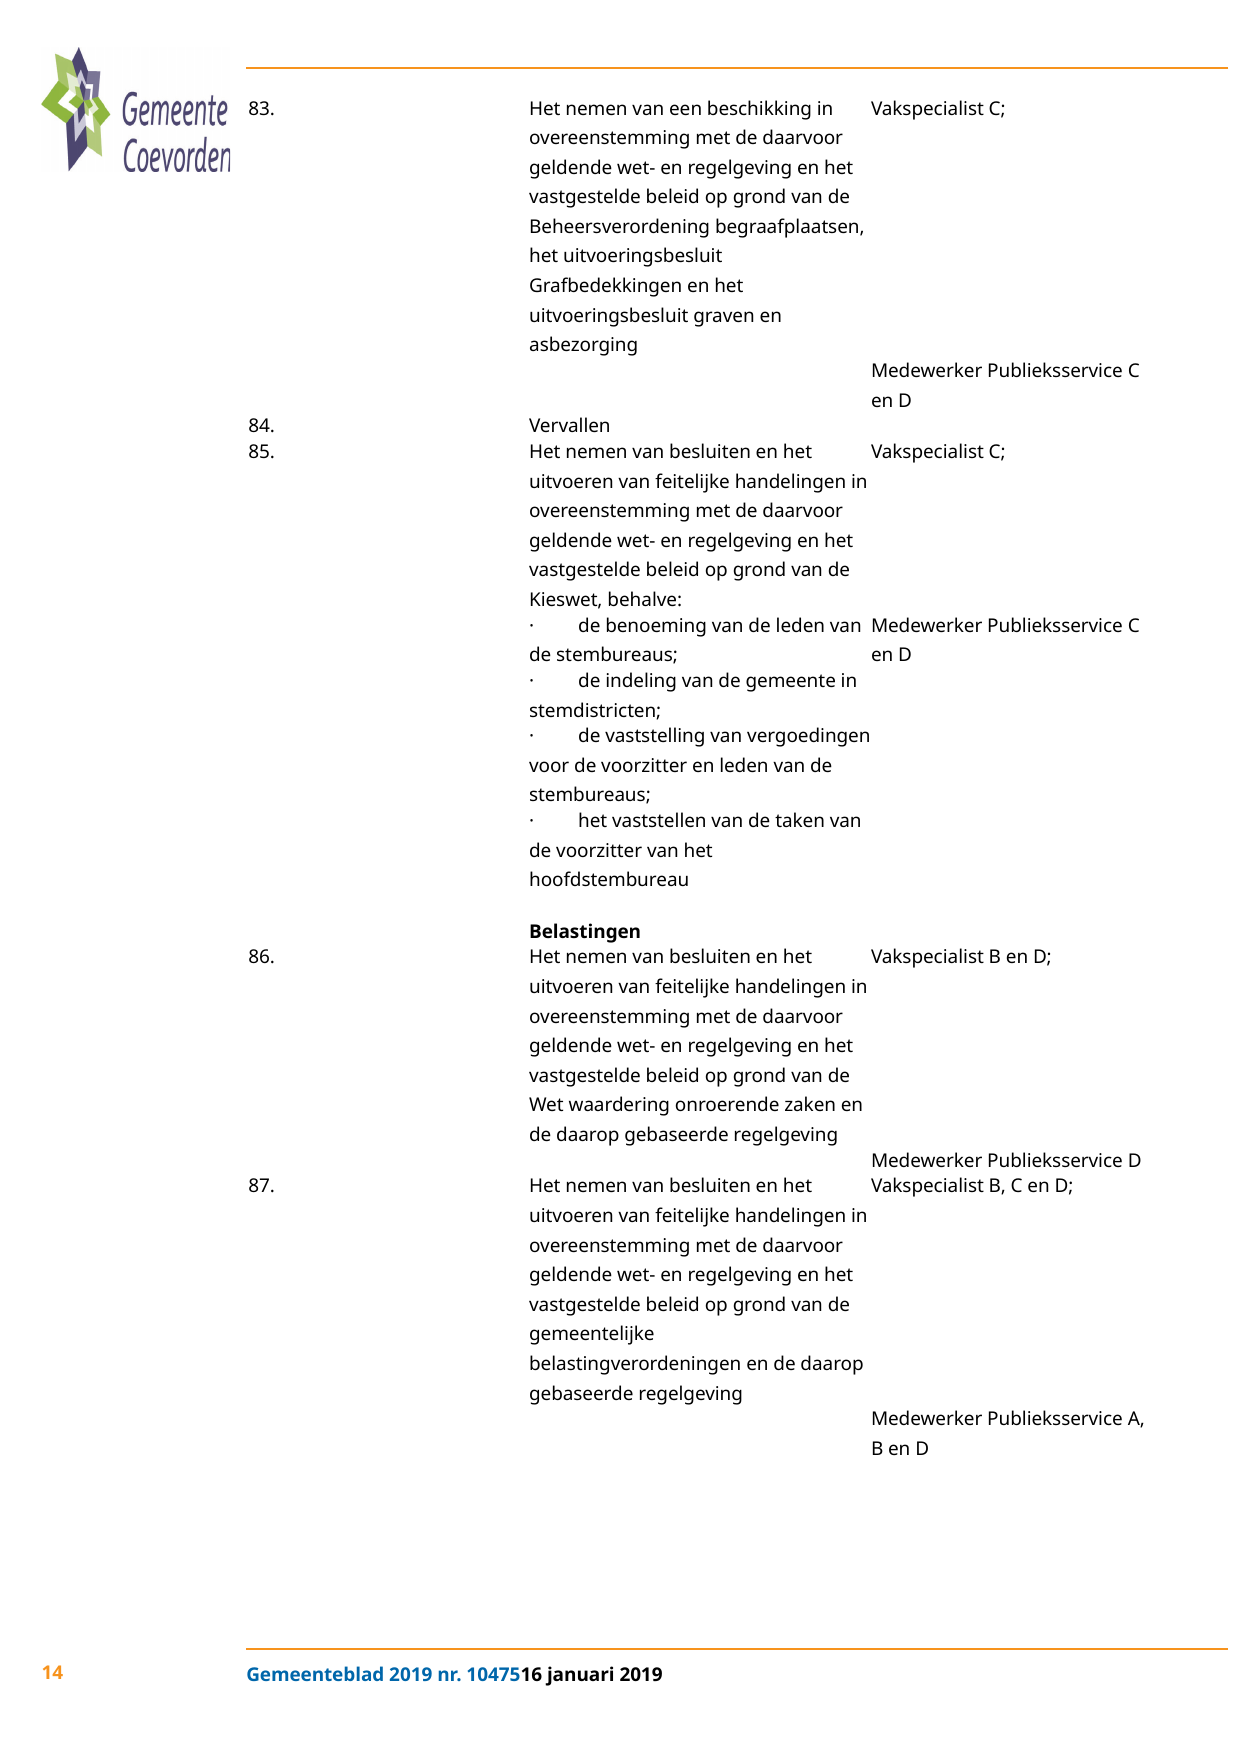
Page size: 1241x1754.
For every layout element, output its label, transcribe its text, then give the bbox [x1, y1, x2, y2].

table_cell [248, 357, 529, 412]
table_cell [248, 918, 529, 944]
table_cell Het nemen van besluiten en het uitvoeren van feitelijke handelingen in overeenstemming met de daarvoor geldende wet- en regelgeving en het vastgestelde beleid op grond van de Wet waardering onroerende zaken en de daarop gebaseerde regelgeving [529, 944, 871, 1147]
table_cell [871, 918, 1152, 944]
table_cell [529, 1406, 871, 1461]
table_cell · de vaststelling van vergoedingen voor de voorzitter en leden van de stembureaus; [529, 723, 871, 807]
table_cell Vakspecialist C; [871, 95, 1152, 357]
table_cell [871, 667, 1152, 722]
table_cell [248, 1406, 529, 1461]
table_cell Belastingen [529, 918, 871, 944]
table_cell Medewerker Publieksservice C en D [871, 612, 1152, 667]
table_cell [871, 723, 1152, 807]
table_cell Vakspecialist B, C en D; [871, 1173, 1152, 1406]
table_cell Vervallen [529, 413, 871, 438]
table_cell · de indeling van de gemeente in stemdistricten; [529, 667, 871, 722]
table_cell [529, 357, 871, 412]
table_cell · het vaststellen van de taken van de voorzitter van het hoofdstembureau [529, 808, 871, 892]
table_cell [248, 892, 1152, 918]
table_cell 86. [248, 944, 529, 1147]
table_cell [529, 1147, 871, 1173]
table_cell [248, 612, 529, 667]
table_cell 84. [248, 413, 529, 438]
table_cell 85. [248, 438, 529, 612]
table_cell [248, 723, 529, 807]
table_cell · de benoeming van de leden van de stembureaus; [529, 612, 871, 667]
table_cell Medewerker Publieksservice D [871, 1147, 1152, 1173]
table_cell [248, 667, 529, 722]
table_cell [871, 413, 1152, 438]
table_cell Het nemen van besluiten en het uitvoeren van feitelijke handelingen in overeenstemming met de daarvoor geldende wet- en regelgeving en het vastgestelde beleid op grond van de gemeentelijke belastingverordeningen en de daarop gebaseerde regelgeving [529, 1173, 871, 1406]
table_cell 83. [248, 95, 529, 357]
table_cell Het nemen van besluiten en het uitvoeren van feitelijke handelingen in overeenstemming met de daarvoor geldende wet- en regelgeving en het vastgestelde beleid op grond van de Kieswet, behalve: [529, 438, 871, 612]
table_cell [248, 808, 529, 892]
table_cell [871, 808, 1152, 892]
table_cell Het nemen van een beschikking in overeenstemming met de daarvoor geldende wet- en regelgeving en het vastgestelde beleid op grond van de Beheersverordening begraafplaatsen, het uitvoeringsbesluit Grafbedekkingen en het uitvoeringsbesluit graven en asbezorging [529, 95, 871, 357]
picture [41, 47, 231, 172]
table_cell [248, 1147, 529, 1173]
table_cell Medewerker Publieksservice C en D [871, 357, 1152, 412]
table_cell Vakspecialist B en D; [871, 944, 1152, 1147]
table_cell Medewerker Publieksservice A, B en D [871, 1406, 1152, 1461]
table_cell 87. [248, 1173, 529, 1406]
table_cell Vakspecialist C; [871, 438, 1152, 612]
